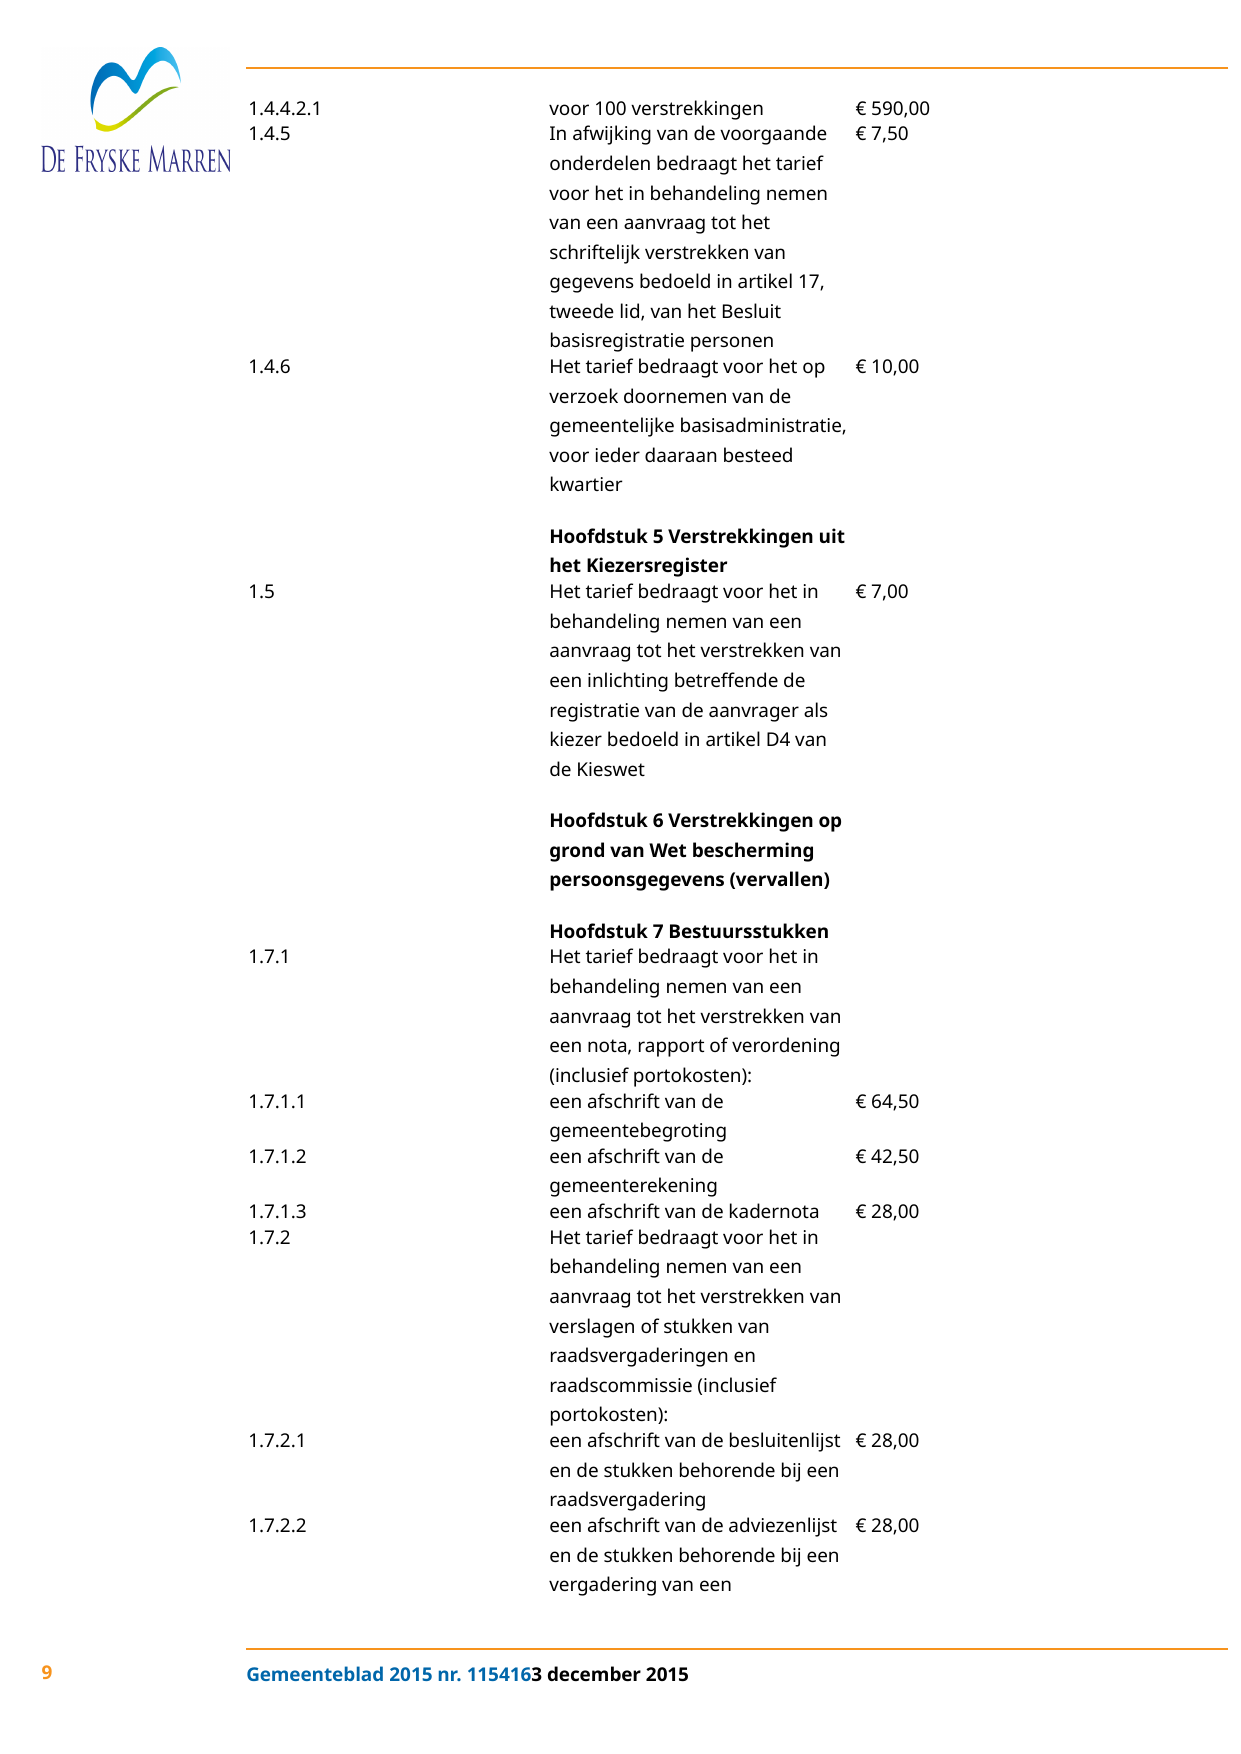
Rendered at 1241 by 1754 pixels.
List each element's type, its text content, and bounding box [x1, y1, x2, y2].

table_cell 1.5 [248, 579, 549, 782]
table_cell 1.7.2 [248, 1224, 549, 1427]
table_cell € 7,00 [850, 579, 1152, 782]
table_cell [549, 498, 850, 523]
table_cell Het tarief bedraagt voor het in behandeling nemen van een aanvraag tot het verstrekken van een inlichting betreffende de registratie van de aanvrager als kiezer bedoeld in artikel D4 van de Kieswet [549, 579, 850, 782]
table_cell [850, 498, 1152, 523]
table_cell [549, 892, 850, 918]
table_cell 1.7.1.3 [248, 1199, 549, 1224]
table_cell [248, 498, 549, 523]
table_cell een afschrift van de besluitenlijst en de stukken behorende bij een raadsvergadering [549, 1428, 850, 1512]
table_cell [850, 944, 1152, 1088]
table_cell 1.7.1.1 [248, 1088, 549, 1143]
table_cell 1.4.6 [248, 353, 549, 497]
table_cell [850, 892, 1152, 918]
table_cell een afschrift van de adviezenlijst en de stukken behorende bij een vergadering van een [549, 1512, 850, 1597]
table_cell een afschrift van de gemeenterekening [549, 1143, 850, 1198]
table_cell 1.7.2.1 [248, 1428, 549, 1512]
table_cell € 28,00 [850, 1199, 1152, 1224]
table_cell [248, 523, 549, 578]
table_cell [248, 892, 549, 918]
picture [41, 47, 231, 172]
table_cell een afschrift van de kadernota [549, 1199, 850, 1224]
table_cell € 64,50 [850, 1088, 1152, 1143]
table_cell [850, 918, 1152, 944]
table_cell € 28,00 [850, 1512, 1152, 1597]
table_cell 1.7.1.2 [248, 1143, 549, 1198]
table_cell € 42,50 [850, 1143, 1152, 1198]
table_cell [850, 523, 1152, 578]
table_cell [549, 782, 850, 807]
table_cell [850, 808, 1152, 892]
table_cell € 28,00 [850, 1428, 1152, 1512]
table_cell [850, 1224, 1152, 1427]
table_cell Hoofdstuk 6 Verstrekkingen op grond van Wet bescherming persoonsgegevens (vervallen) [549, 808, 850, 892]
table_cell Hoofdstuk 7 Bestuursstukken [549, 918, 850, 944]
table_cell [248, 782, 549, 807]
table_cell Het tarief bedraagt voor het in behandeling nemen van een aanvraag tot het verstrekken van een nota, rapport of verordening (inclusief portokosten): [549, 944, 850, 1088]
table_cell 1.7.2.2 [248, 1512, 549, 1597]
table_cell een afschrift van de gemeentebegroting [549, 1088, 850, 1143]
table_cell 1.4.5 [248, 121, 549, 353]
table_cell € 10,00 [850, 353, 1152, 497]
table_cell Hoofdstuk 5 Verstrekkingen uit het Kiezersregister [549, 523, 850, 578]
table_cell 1.7.1 [248, 944, 549, 1088]
table_cell Het tarief bedraagt voor het op verzoek doornemen van de gemeentelijke basisadministratie, voor ieder daaraan besteed kwartier [549, 353, 850, 497]
table_cell [248, 808, 549, 892]
table_cell [850, 782, 1152, 807]
table_cell 1.4.4.2.1 [248, 95, 549, 121]
table_cell € 590,00 [850, 95, 1152, 121]
table_cell In afwijking van de voorgaande onderdelen bedraagt het tarief voor het in behandeling nemen van een aanvraag tot het schriftelijk verstrekken van gegevens bedoeld in artikel 17, tweede lid, van het Besluit basisregistratie personen [549, 121, 850, 353]
table_cell Het tarief bedraagt voor het in behandeling nemen van een aanvraag tot het verstrekken van verslagen of stukken van raadsvergaderingen en raadscommissie (inclusief portokosten): [549, 1224, 850, 1427]
table_cell voor 100 verstrekkingen [549, 95, 850, 121]
table_cell € 7,50 [850, 121, 1152, 353]
table_cell [248, 918, 549, 944]
